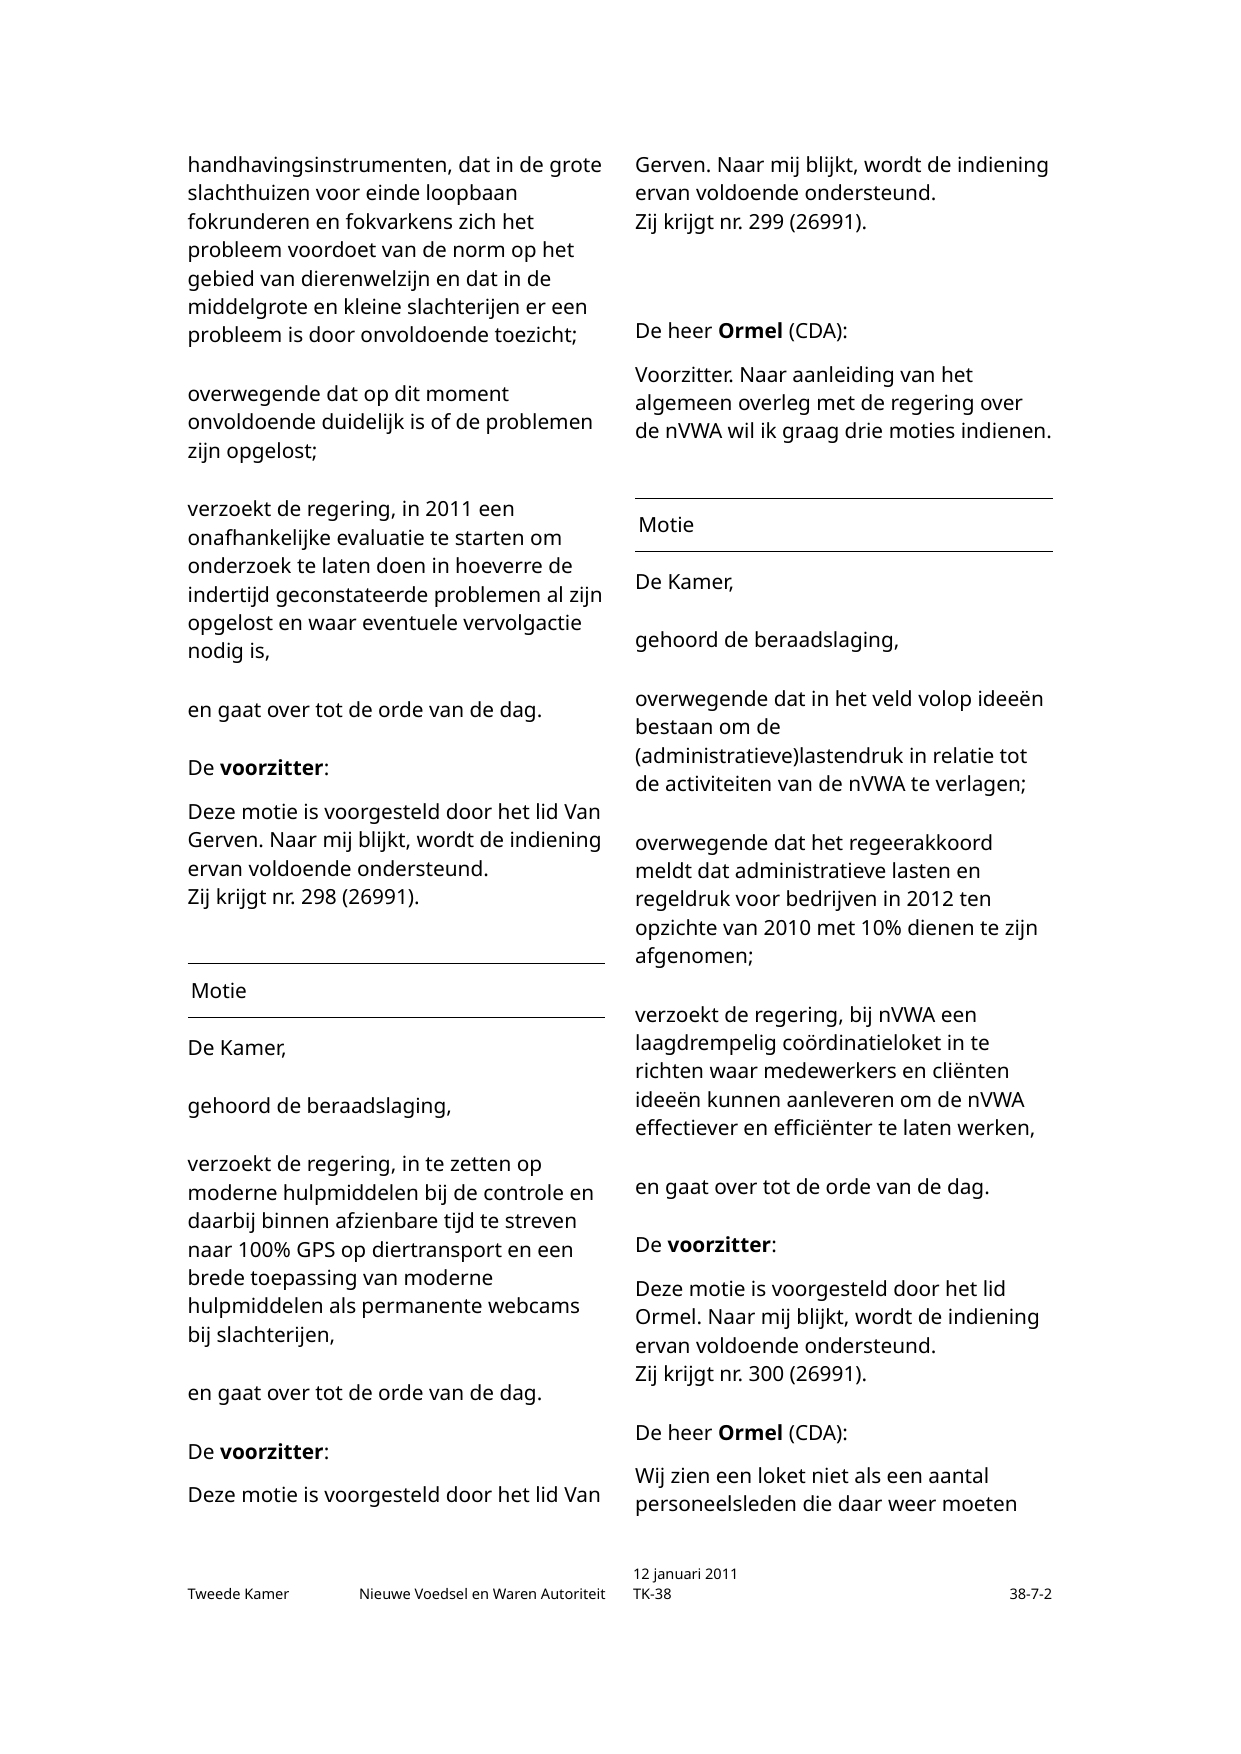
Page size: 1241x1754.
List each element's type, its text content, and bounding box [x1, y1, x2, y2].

text Zij krijgt nr. 300 (26991). [635, 1359, 1053, 1388]
text gehoord de beraadslaging, [635, 625, 1053, 654]
text Deze motie is voorgesteld door het lid Van [187, 1480, 605, 1509]
text De voorzitter: [187, 753, 605, 782]
text Gerven. Naar mij blijkt, wordt de indiening ervan voldoende ondersteund. [635, 150, 1053, 207]
subtitle Motie [187, 964, 605, 1018]
text Voorzitter. Naar aanleiding van het algemeen overleg met de regering over de nVWA wil ik graag drie moties indienen. [635, 360, 1053, 445]
text en gaat over tot de orde van de dag. [187, 695, 605, 723]
text gehoord de beraadslaging, [187, 1091, 605, 1119]
text en gaat over tot de orde van de dag. [187, 1378, 605, 1407]
text De Kamer, [635, 567, 1053, 595]
text  [635, 265, 1053, 294]
text De voorzitter: [635, 1230, 1053, 1259]
text handhavingsinstrumenten, dat in de grote slachthuizen voor einde loopbaan fokrunderen en fokvarkens zich het probleem voordoet van de norm op het gebied van dierenwelzijn en dat in de middelgrote en kleine slachterijen er een probleem is door onvoldoende toezicht; [187, 150, 605, 349]
text overwegende dat op dit moment onvoldoende duidelijk is of de problemen zijn opgelost; [187, 379, 605, 464]
subtitle Motie [635, 499, 1053, 551]
text overwegende dat het regeerakkoord meldt dat administratieve lasten en regeldruk voor bedrijven in 2012 ten opzichte van 2010 met 10% dienen te zijn afgenomen; [635, 828, 1053, 970]
text Deze motie is voorgesteld door het lid Ormel. Naar mij blijkt, wordt de indiening ervan voldoende ondersteund. [635, 1274, 1053, 1359]
text Deze motie is voorgesteld door het lid Van Gerven. Naar mij blijkt, wordt de indiening ervan voldoende ondersteund. [187, 797, 605, 882]
text De Kamer, [187, 1033, 605, 1061]
text De heer Ormel (CDA): [635, 316, 1053, 345]
text verzoekt de regering, in te zetten op moderne hulpmiddelen bij de controle en daarbij binnen afzienbare tijd te streven naar 100% GPS op diertransport en een brede toepassing van moderne hulpmiddelen als permanente webcams bij slachterijen, [187, 1149, 605, 1348]
text Wij zien een loket niet als een aantal personeelsleden die daar weer moeten [635, 1461, 1053, 1518]
text verzoekt de regering, in 2011 een onafhankelijke evaluatie te starten om onderzoek te laten doen in hoeverre de indertijd geconstateerde problemen al zijn opgelost en waar eventuele vervolgactie nodig is, [187, 494, 605, 665]
text overwegende dat in het veld volop ideeën bestaan om de (administratieve)lastendruk in relatie tot de activiteiten van de nVWA te verlagen; [635, 684, 1053, 798]
text Zij krijgt nr. 299 (26991). [635, 207, 1053, 235]
text verzoekt de regering, bij nVWA een laagdrempelig coördinatieloket in te richten waar medewerkers en cliënten ideeën kunnen aanleveren om de nVWA effectiever en efficiënter te laten werken, [635, 1000, 1053, 1142]
text De heer Ormel (CDA): [635, 1418, 1053, 1446]
text en gaat over tot de orde van de dag. [635, 1172, 1053, 1200]
text Zij krijgt nr. 298 (26991). [187, 882, 605, 911]
text De voorzitter: [187, 1437, 605, 1465]
